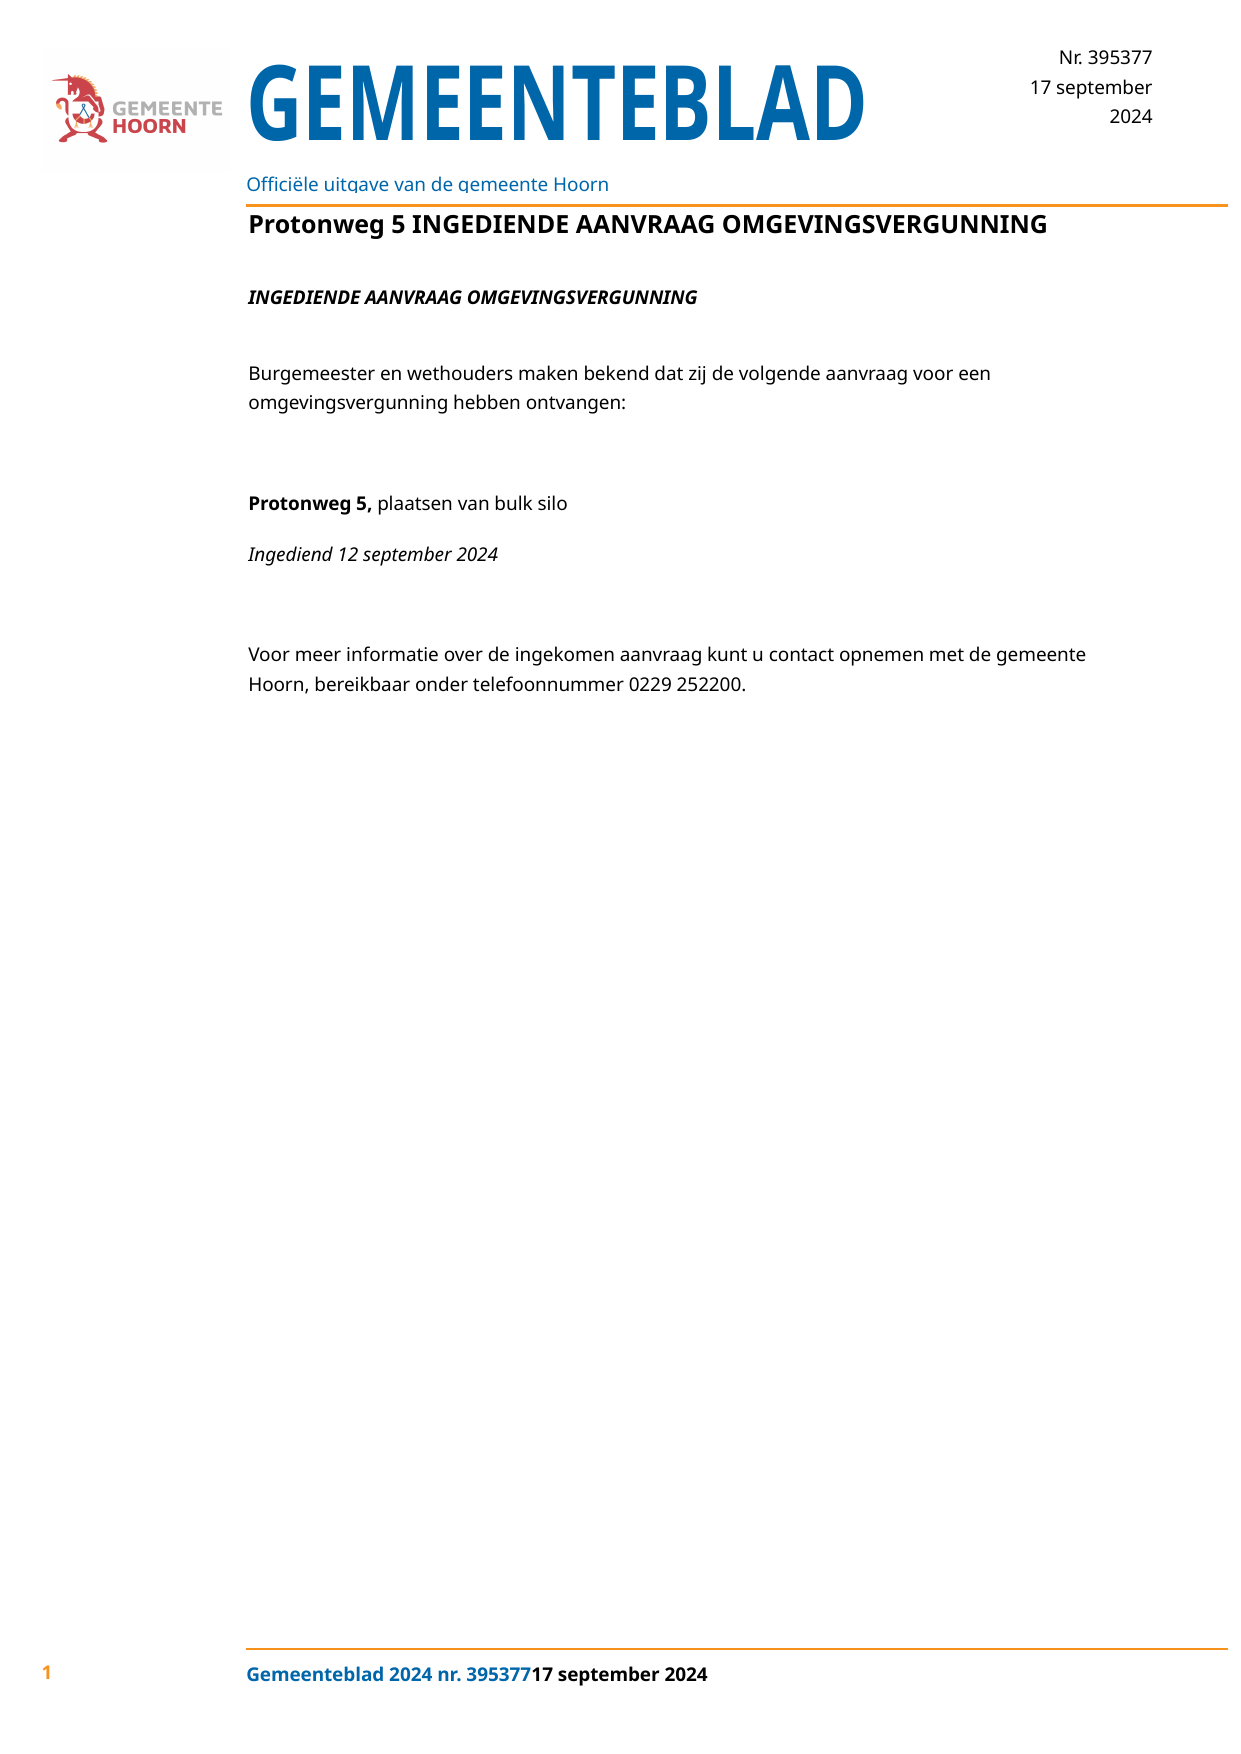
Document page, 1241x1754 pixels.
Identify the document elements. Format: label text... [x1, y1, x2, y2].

text Protonweg 5, plaatsen van bulk silo [248, 490, 1152, 516]
text Ingediend 12 september 2024 [248, 541, 1152, 567]
picture [41, 47, 231, 172]
text Voor meer informatie over de ingekomen aanvraag kunt u contact opnemen met de gemeente Hoorn, bereikbaar onder telefoonnummer 0229 252200. [248, 642, 1152, 697]
text Protonweg 5 INGEDIENDE AANVRAAG OMGEVINGSVERGUNNING [248, 207, 1152, 241]
text INGEDIENDE AANVRAAG OMGEVINGSVERGUNNING [248, 284, 1152, 309]
text Burgemeester en wethouders maken bekend dat zij de volgende aanvraag voor een omgevingsvergunning hebben ontvangen: [248, 360, 1152, 415]
